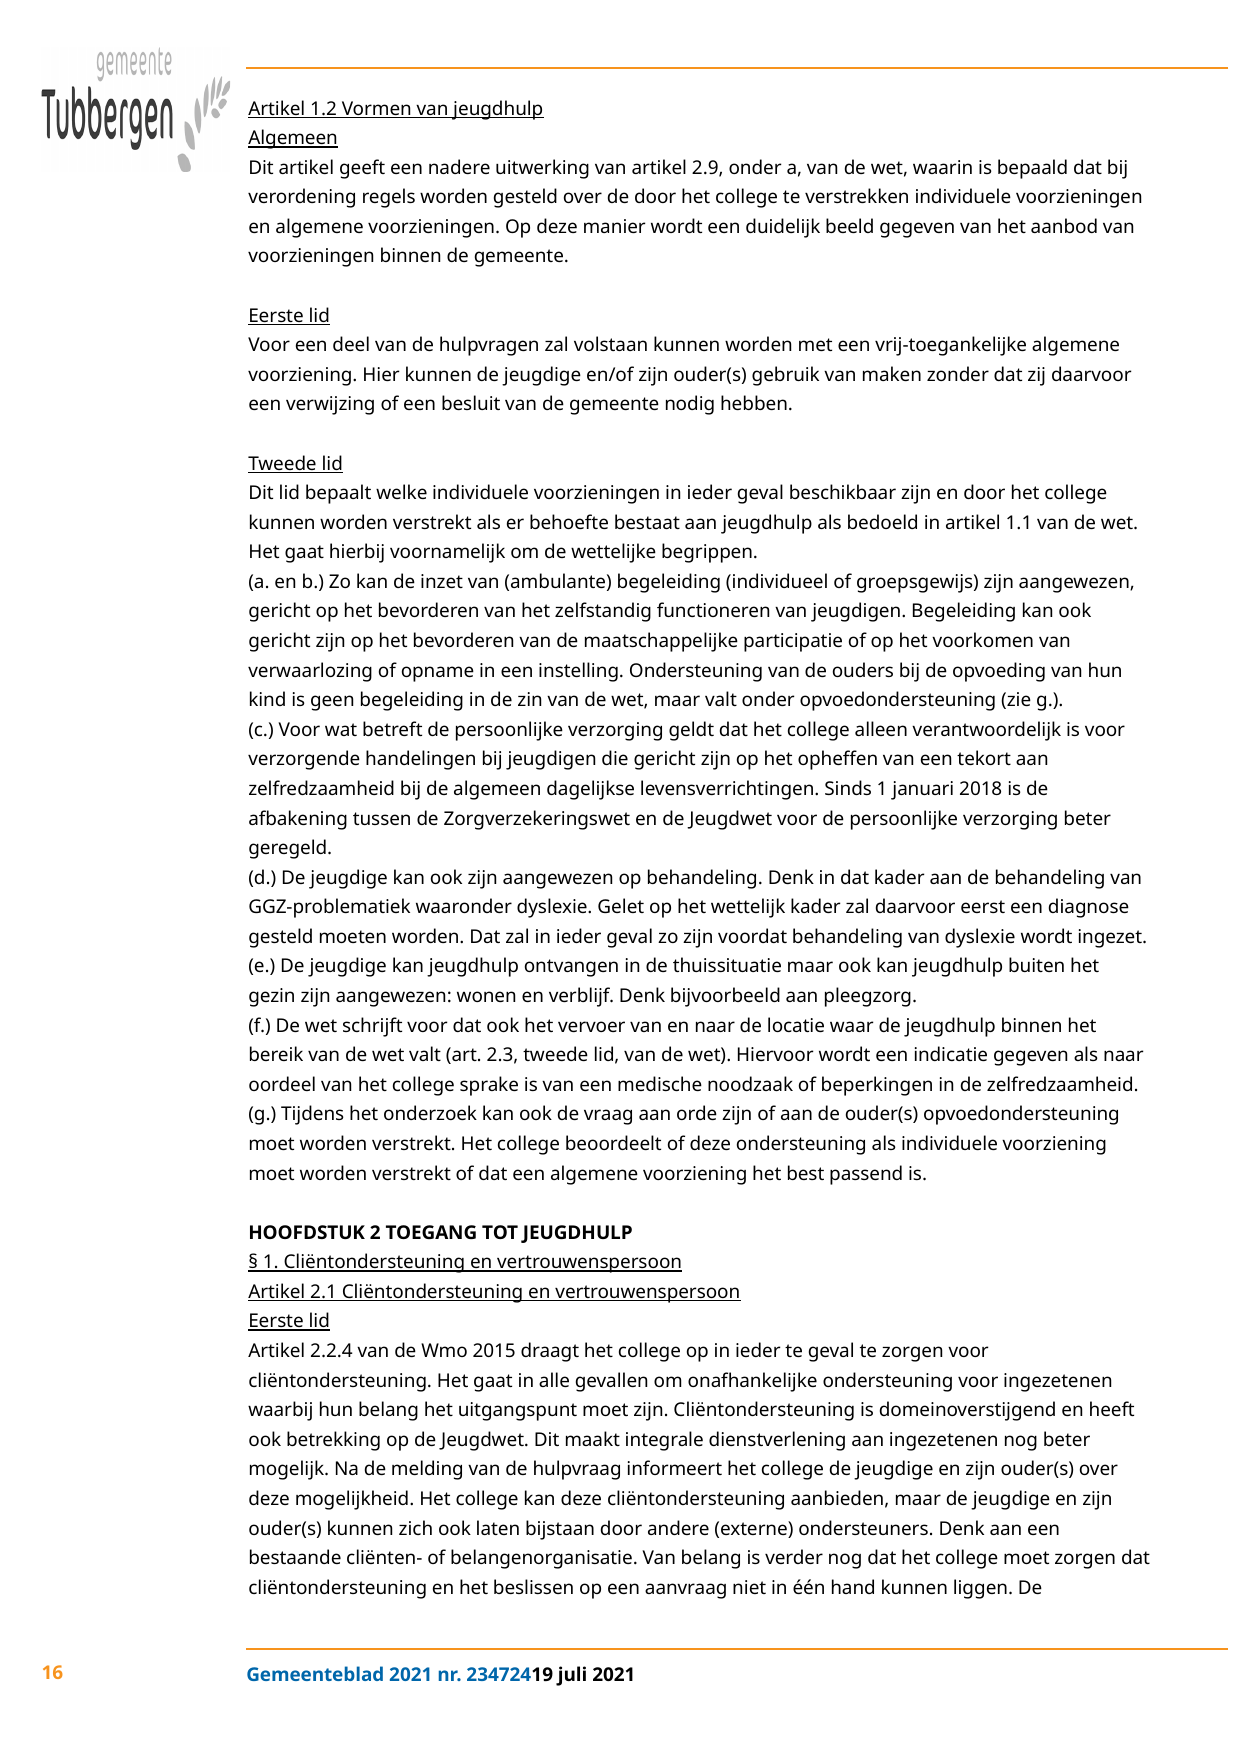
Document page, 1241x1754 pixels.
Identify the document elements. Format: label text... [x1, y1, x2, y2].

text Tweede lid [248, 450, 1152, 476]
text (d.) De jeugdige kan ook zijn aangewezen op behandeling. Denk in dat kader aan de behandeling van GGZ-problematiek waaronder dyslexie. Gelet op het wettelijk kader zal daarvoor eerst een diagnose gesteld moeten worden. Dat zal in ieder geval zo zijn voordat behandeling van dyslexie wordt ingezet. [248, 864, 1152, 949]
text Dit lid bepaalt welke individuele voorzieningen in ieder geval beschikbaar zijn en door het college kunnen worden verstrekt als er behoefte bestaat aan jeugdhulp als bedoeld in artikel 1.1 van de wet. Het gaat hierbij voornamelijk om de wettelijke begrippen. [248, 479, 1152, 564]
text Artikel 2.1 Cliëntondersteuning en vertrouwenspersoon [248, 1278, 1152, 1304]
text Eerste lid [248, 302, 1152, 328]
text (f.) De wet schrijft voor dat ook het vervoer van en naar de locatie waar de jeugdhulp binnen het bereik van de wet valt (art. 2.3, tweede lid, van de wet). Hiervoor wordt een indicatie gegeven als naar oordeel van het college sprake is van een medische noodzaak of beperkingen in de zelfredzaamheid. [248, 1012, 1152, 1097]
text HOOFDSTUK 2 TOEGANG TOT JEUGDHULP [248, 1219, 1152, 1245]
text Voor een deel van de hulpvragen zal volstaan kunnen worden met een vrij-toegankelijke algemene voorziening. Hier kunnen de jeugdige en/of zijn ouder(s) gebruik van maken zonder dat zij daarvoor een verwijzing of een besluit van de gemeente nodig hebben. [248, 331, 1152, 416]
text (e.) De jeugdige kan jeugdhulp ontvangen in de thuissituatie maar ook kan jeugdhulp buiten het gezin zijn aangewezen: wonen en verblijf. Denk bijvoorbeeld aan pleegzorg. [248, 953, 1152, 1008]
text (g.) Tijdens het onderzoek kan ook de vraag aan orde zijn of aan de ouder(s) opvoedondersteuning moet worden verstrekt. Het college beoordeelt of deze ondersteuning als individuele voorziening moet worden verstrekt of dat een algemene voorziening het best passend is. [248, 1101, 1152, 1186]
text § 1. Cliëntondersteuning en vertrouwenspersoon [248, 1248, 1152, 1274]
text (c.) Voor wat betreft de persoonlijke verzorging geldt dat het college alleen verantwoordelijk is voor verzorgende handelingen bij jeugdigen die gericht zijn op het opheffen van een tekort aan zelfredzaamheid bij de algemeen dagelijkse levensverrichtingen. Sinds 1 januari 2018 is de afbakening tussen de Zorgverzekeringswet en de Jeugdwet voor de persoonlijke verzorging beter geregeld. [248, 716, 1152, 860]
text Algemeen [248, 124, 1152, 150]
text Artikel 1.2 Vormen van jeugdhulp [248, 95, 1152, 121]
text (a. en b.) Zo kan de inzet van (ambulante) begeleiding (individueel of groepsgewijs) zijn aangewezen, gericht op het bevorderen van het zelfstandig functioneren van jeugdigen. Begeleiding kan ook gericht zijn op het bevorderen van de maatschappelijke participatie of op het voorkomen van verwaarlozing of opname in een instelling. Ondersteuning van de ouders bij de opvoeding van hun kind is geen begeleiding in de zin van de wet, maar valt onder opvoedondersteuning (zie g.). [248, 568, 1152, 712]
text Artikel 2.2.4 van de Wmo 2015 draagt het college op in ieder te geval te zorgen voor cliëntondersteuning. Het gaat in alle gevallen om onafhankelijke ondersteuning voor ingezetenen waarbij hun belang het uitgangspunt moet zijn. Cliëntondersteuning is domeinoverstijgend en heeft ook betrekking op de Jeugdwet. Dit maakt integrale dienstverlening aan ingezetenen nog beter mogelijk. Na de melding van de hulpvraag informeert het college de jeugdige en zijn ouder(s) over deze mogelijkheid. Het college kan deze cliëntondersteuning aanbieden, maar de jeugdige en zijn ouder(s) kunnen zich ook laten bijstaan door andere (externe) ondersteuners. Denk aan een bestaande cliënten- of belangenorganisatie. Van belang is verder nog dat het college moet zorgen dat cliëntondersteuning en het beslissen op een aanvraag niet in één hand kunnen liggen. De [248, 1337, 1152, 1600]
text Dit artikel geeft een nadere uitwerking van artikel 2.9, onder a, van de wet, waarin is bepaald dat bij verordening regels worden gesteld over de door het college te verstrekken individuele voorzieningen en algemene voorzieningen. Op deze manier wordt een duidelijk beeld gegeven van het aanbod van voorzieningen binnen de gemeente. [248, 154, 1152, 268]
text Eerste lid [248, 1308, 1152, 1333]
picture [41, 47, 231, 172]
